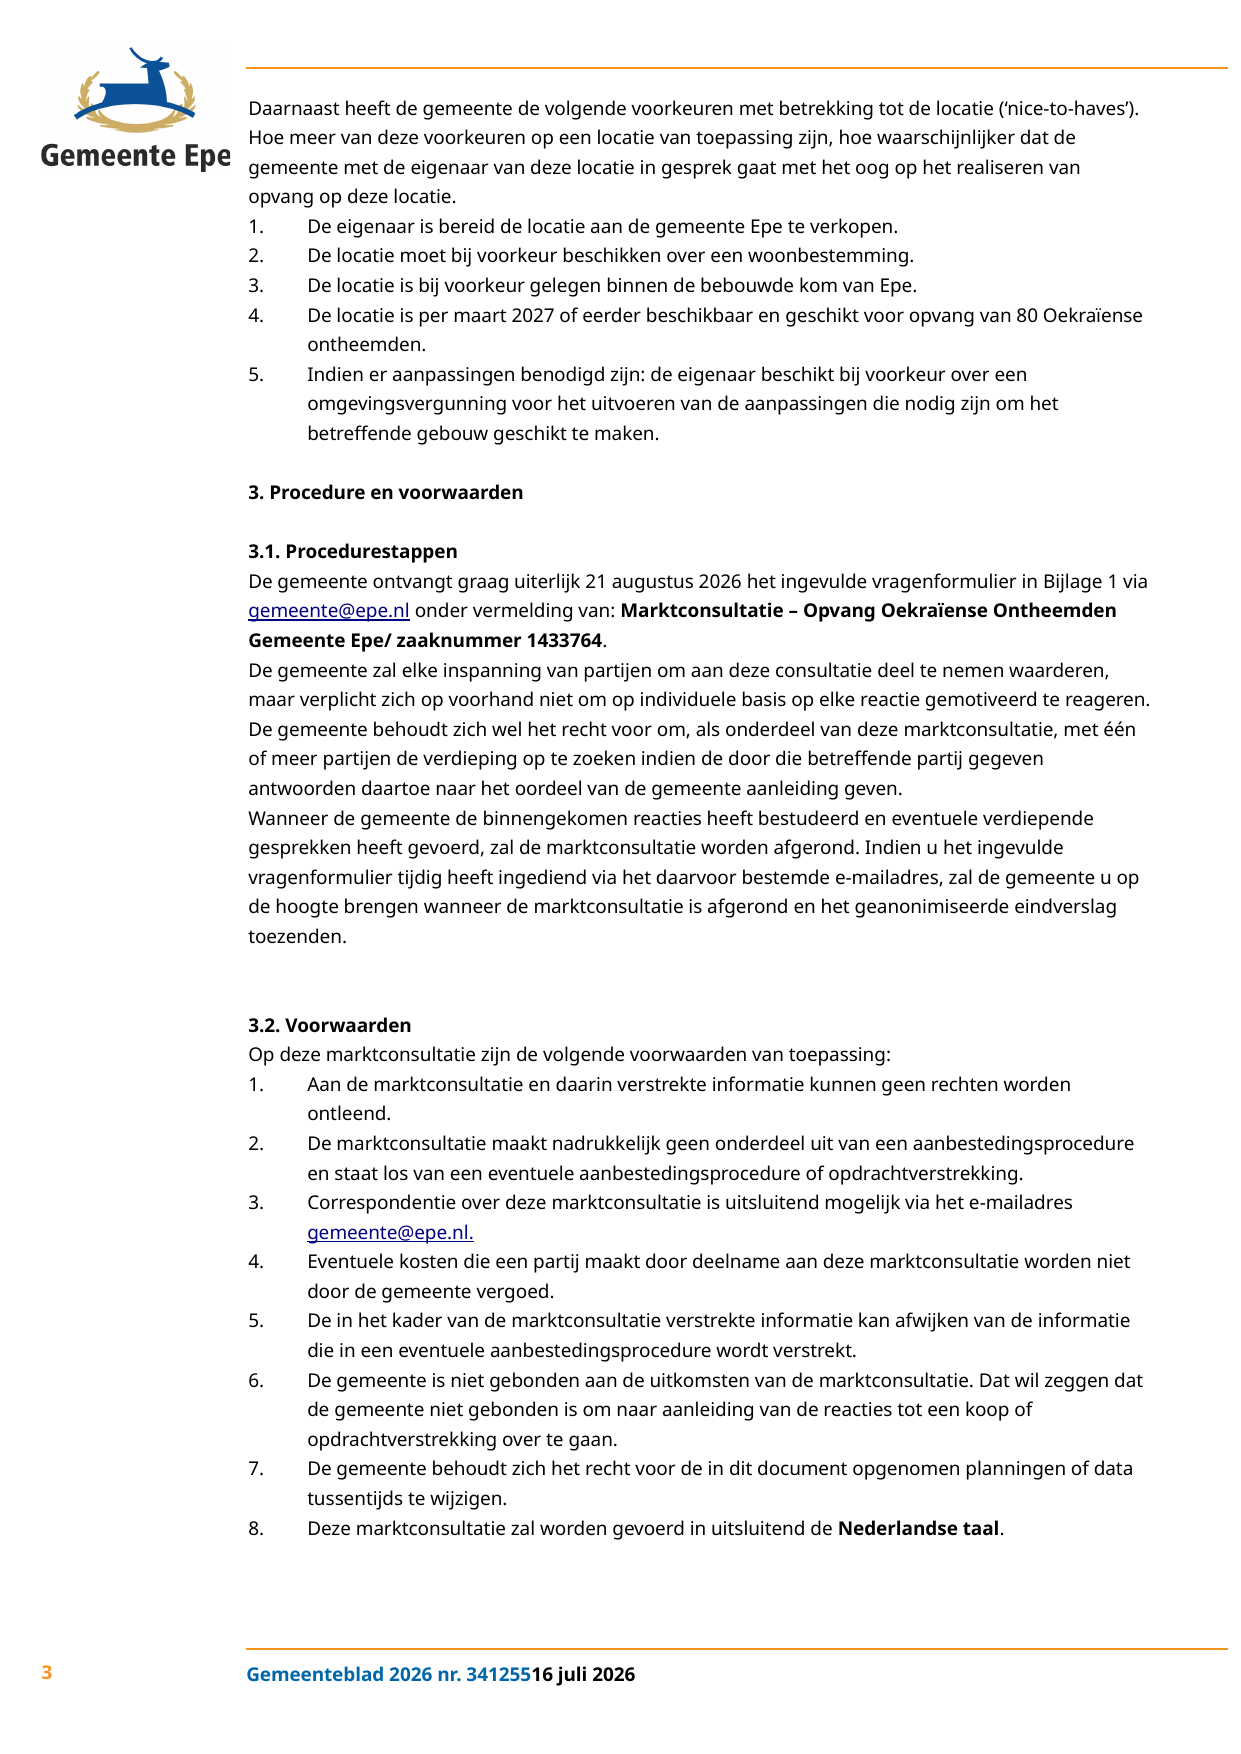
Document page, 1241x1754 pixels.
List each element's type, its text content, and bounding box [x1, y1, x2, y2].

text De gemeente ontvangt graag uiterlijk 21 augustus 2026 het ingevulde vragenformulier in Bijlage 1 via gemeente@epe.nl onder vermelding van: Marktconsultatie – Opvang Oekraïense Ontheemden Gemeente Epe/ zaaknummer 1433764. [248, 568, 1152, 653]
text 3.2. Voorwaarden [248, 1012, 1152, 1038]
text De gemeente zal elke inspanning van partijen om aan deze consultatie deel te nemen waarderen, maar verplicht zich op voorhand niet om op individuele basis op elke reactie gemotiveerd te reageren. De gemeente behoudt zich wel het recht voor om, als onderdeel van deze marktconsultatie, met één of meer partijen de verdieping op te zoeken indien de door die betreffende partij gegeven antwoorden daartoe naar het oordeel van de gemeente aanleiding geven. [248, 657, 1152, 801]
text Op deze marktconsultatie zijn de volgende voorwaarden van toepassing: [248, 1041, 1152, 1067]
list Eventuele kosten die een partij maakt door deelname aan deze marktconsultatie worden niet door de gemeente vergoed. [248, 1248, 1152, 1304]
list Correspondentie over deze marktconsultatie is uitsluitend mogelijk via het e-mailadres gemeente@epe.nl. [248, 1189, 1152, 1245]
list Indien er aanpassingen benodigd zijn: de eigenaar beschikt bij voorkeur over een omgevingsvergunning voor het uitvoeren van de aanpassingen die nodig zijn om het betreffende gebouw geschikt te maken. [248, 361, 1152, 446]
picture [41, 47, 231, 172]
text Wanneer de gemeente de binnengekomen reacties heeft bestudeerd en eventuele verdiepende gesprekken heeft gevoerd, zal de marktconsultatie worden afgerond. Indien u het ingevulde vragenformulier tijdig heeft ingediend via het daarvoor bestemde e-mailadres, zal de gemeente u op de hoogte brengen wanneer de marktconsultatie is afgerond en het geanonimiseerde eindverslag toezenden. [248, 805, 1152, 949]
list De gemeente is niet gebonden aan de uitkomsten van de marktconsultatie. Dat wil zeggen dat de gemeente niet gebonden is om naar aanleiding van de reacties tot een koop of opdrachtverstrekking over te gaan. [248, 1367, 1152, 1452]
list Deze marktconsultatie zal worden gevoerd in uitsluitend de Nederlandse taal. [248, 1515, 1152, 1541]
list De in het kader van de marktconsultatie verstrekte informatie kan afwijken van de informatie die in een eventuele aanbestedingsprocedure wordt verstrekt. [248, 1308, 1152, 1363]
list De eigenaar is bereid de locatie aan de gemeente Epe te verkopen. [248, 213, 1152, 239]
list De gemeente behoudt zich het recht voor de in dit document opgenomen planningen of data tussentijds te wijzigen. [248, 1456, 1152, 1511]
list De locatie is bij voorkeur gelegen binnen de bebouwde kom van Epe. [248, 272, 1152, 298]
list De marktconsultatie maakt nadrukkelijk geen onderdeel uit van een aanbestedingsprocedure en staat los van een eventuele aanbestedingsprocedure of opdrachtverstrekking. [248, 1130, 1152, 1186]
list De locatie moet bij voorkeur beschikken over een woonbestemming. [248, 243, 1152, 268]
text 3. Procedure en voorwaarden [248, 479, 1152, 505]
text 3.1. Procedurestappen [248, 538, 1152, 564]
list Aan de marktconsultatie en daarin verstrekte informatie kunnen geen rechten worden ontleend. [248, 1071, 1152, 1126]
list De locatie is per maart 2027 of eerder beschikbaar en geschikt voor opvang van 80 Oekraïense ontheemden. [248, 302, 1152, 357]
text Daarnaast heeft de gemeente de volgende voorkeuren met betrekking tot de locatie (‘nice-to-haves’). Hoe meer van deze voorkeuren op een locatie van toepassing zijn, hoe waarschijnlijker dat de gemeente met de eigenaar van deze locatie in gesprek gaat met het oog op het realiseren van opvang op deze locatie. [248, 95, 1152, 209]
